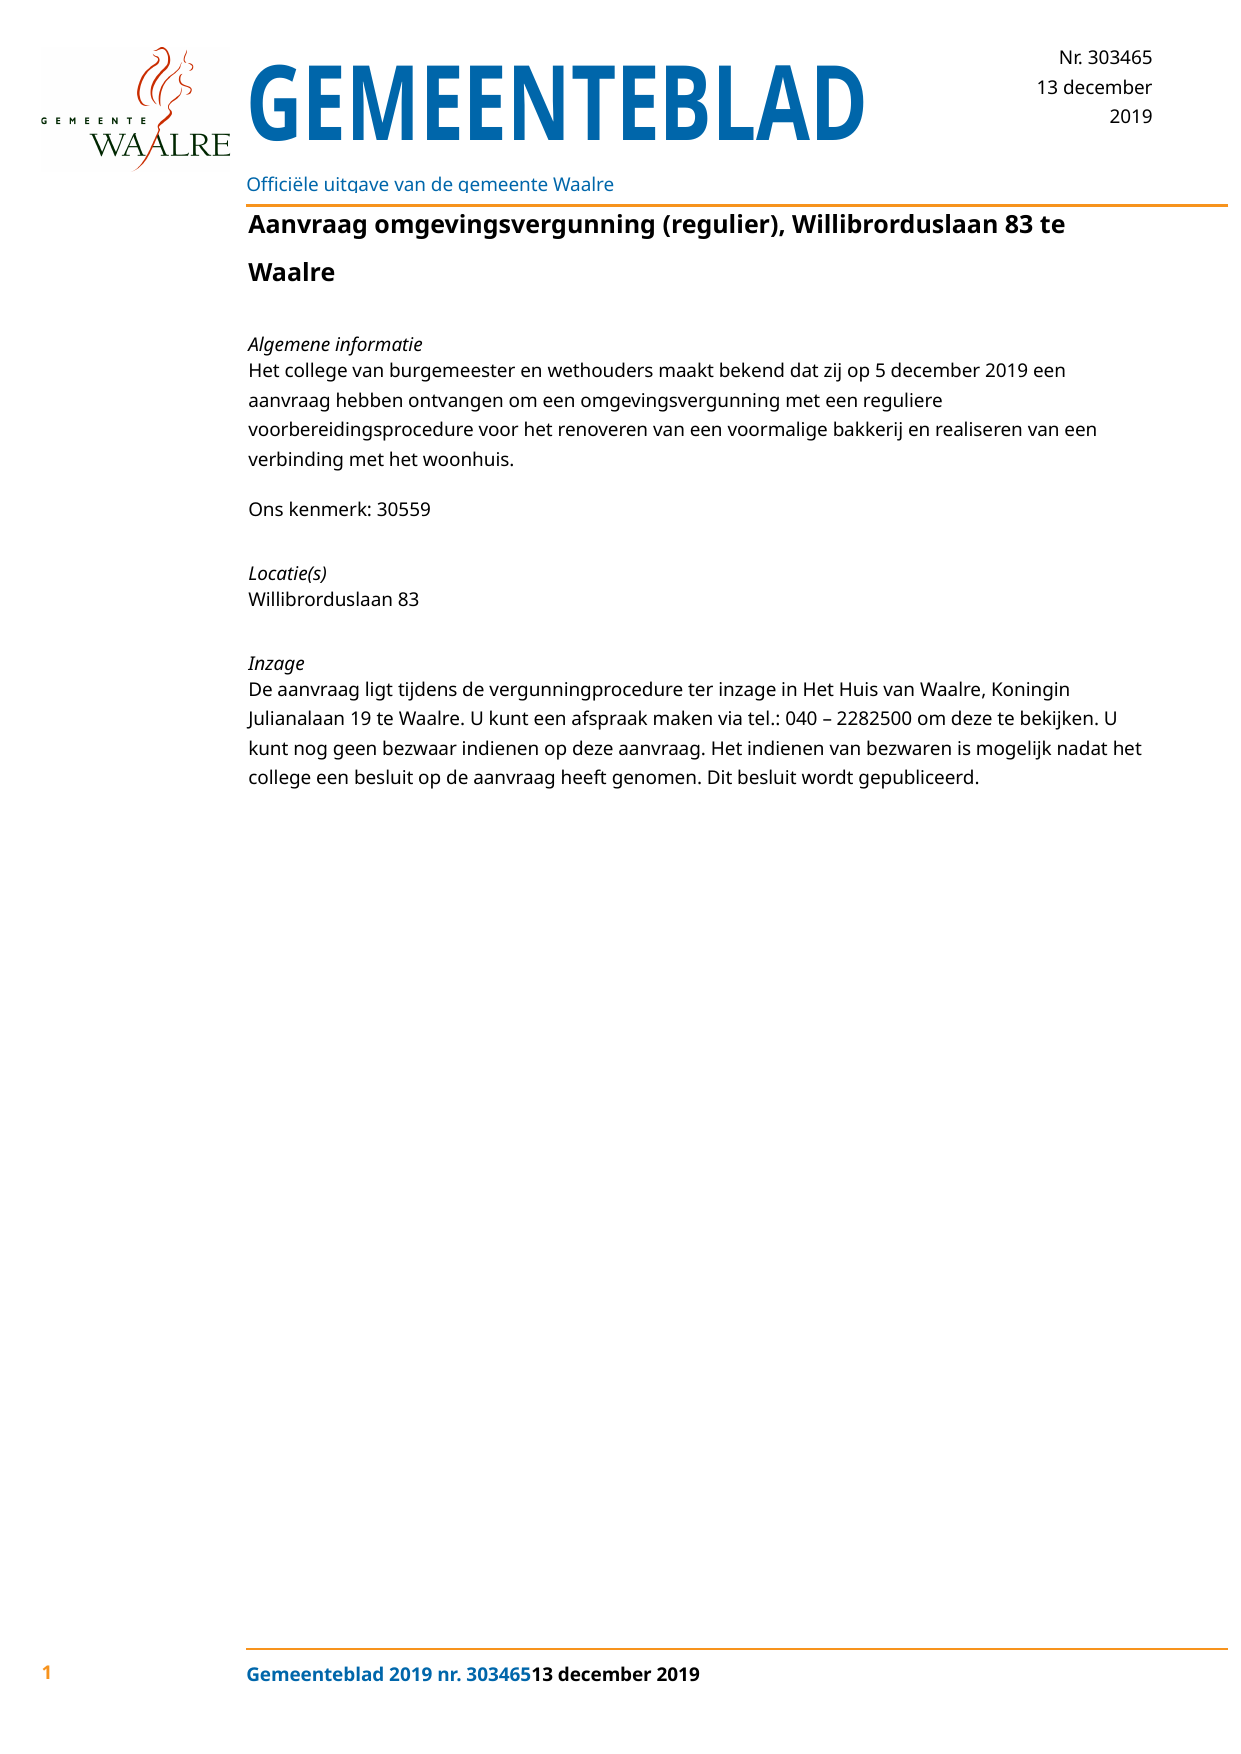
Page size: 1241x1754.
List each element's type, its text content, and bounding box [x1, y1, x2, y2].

text Aanvraag omgevingsvergunning (regulier), Willibrorduslaan 83 te Waalre [248, 207, 1152, 288]
text Het college van burgemeester en wethouders maakt bekend dat zij op 5 december 2019 een aanvraag hebben ontvangen om een omgevingsvergunning met een reguliere voorbereidingsprocedure voor het renoveren van een voormalige bakkerij en realiseren van een verbinding met het woonhuis. [248, 357, 1152, 472]
text Willibrorduslaan 83 [248, 586, 1152, 612]
text Locatie(s) [248, 560, 1152, 586]
text Algemene informatie [248, 331, 1152, 357]
text De aanvraag ligt tijdens de vergunningprocedure ter inzage in Het Huis van Waalre, Koningin Julianalaan 19 te Waalre. U kunt een afspraak maken via tel.: 040 – 2282500 om deze te bekijken. U kunt nog geen bezwaar indienen op deze aanvraag. Het indienen van bezwaren is mogelijk nadat het college een besluit op de aanvraag heeft genomen. Dit besluit wordt gepubliceerd. [248, 676, 1152, 790]
picture [41, 47, 231, 172]
text Inzage [248, 650, 1152, 676]
text Ons kenmerk: 30559 [248, 496, 1152, 522]
